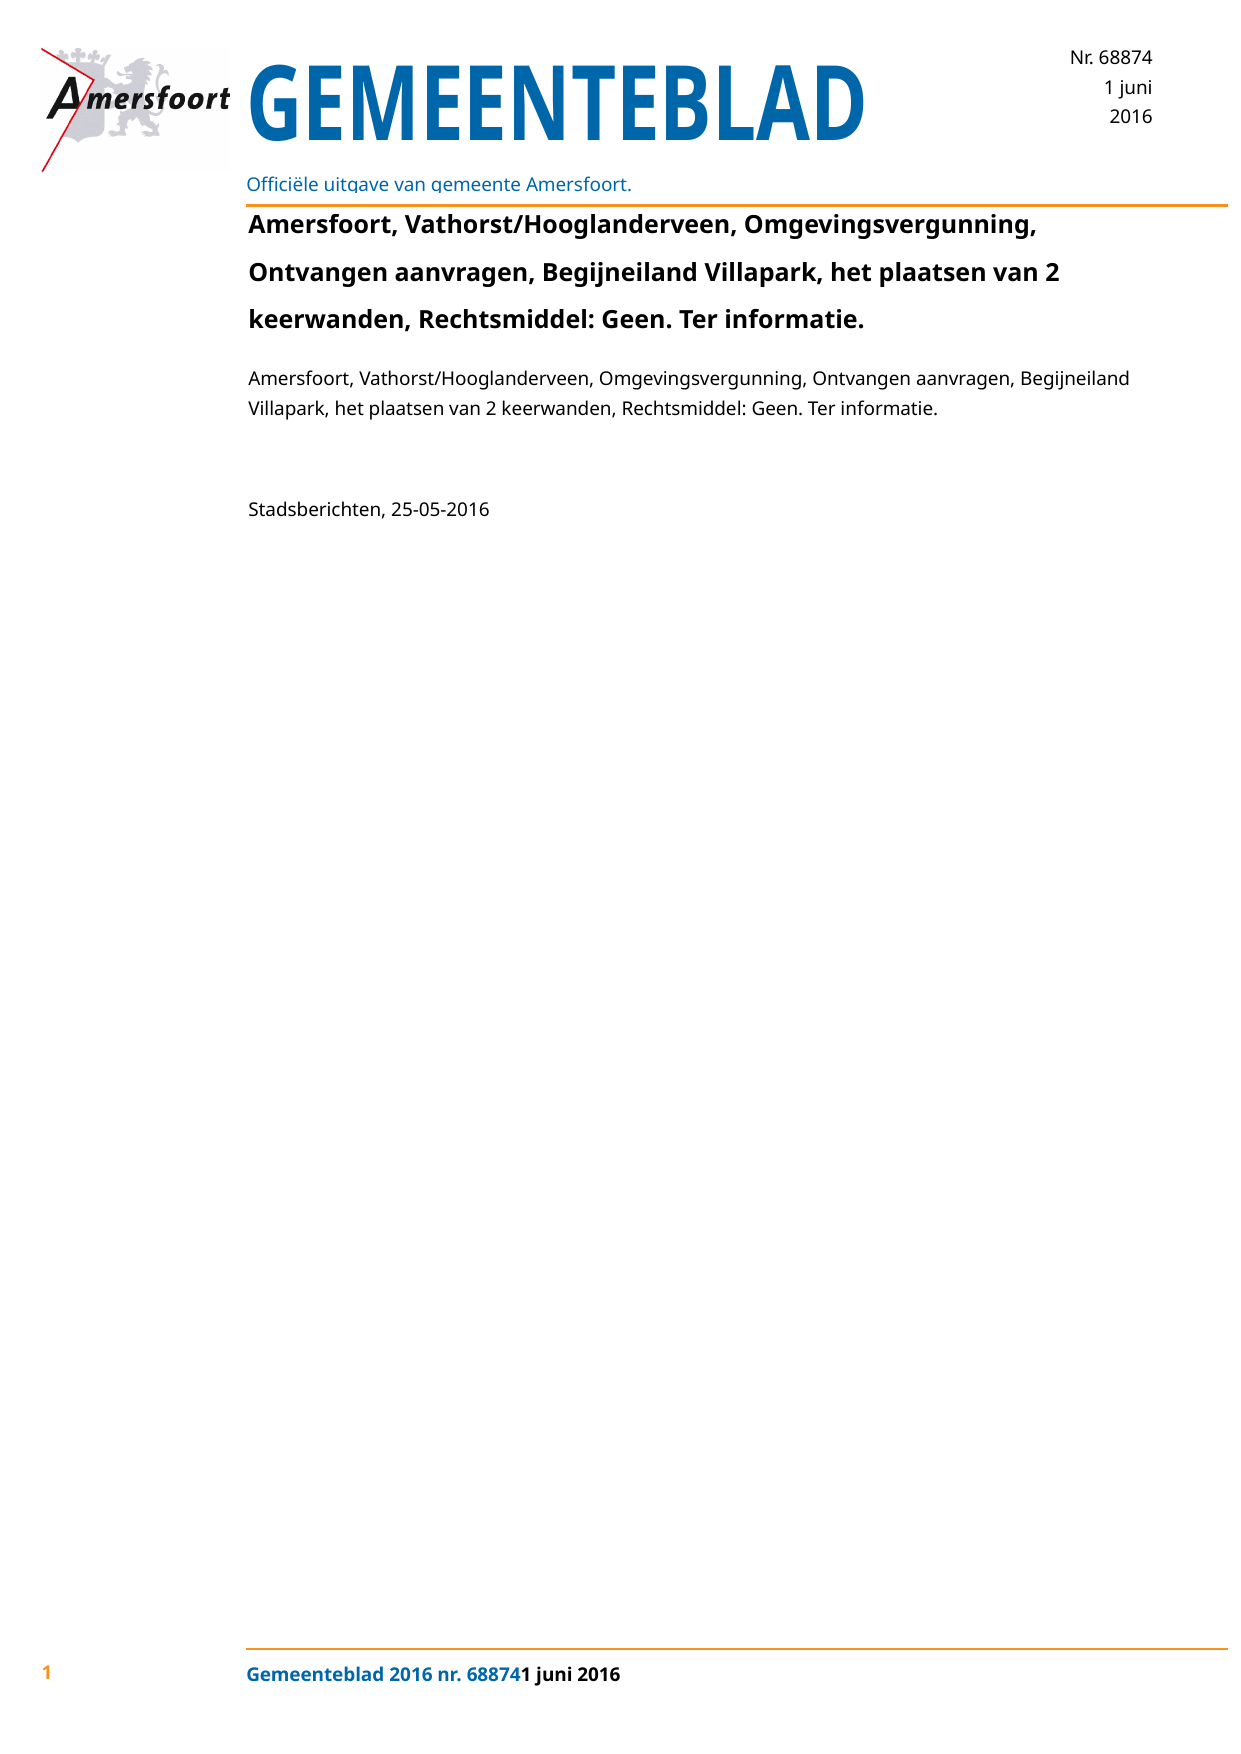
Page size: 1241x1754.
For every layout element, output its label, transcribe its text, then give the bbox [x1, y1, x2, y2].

text Amersfoort, Vathorst/Hooglanderveen, Omgevingsvergunning, Ontvangen aanvragen, Begijneiland Villapark, het plaatsen van 2 keerwanden, Rechtsmiddel: Geen. Ter informatie. [248, 366, 1152, 421]
text Amersfoort, Vathorst/Hooglanderveen, Omgevingsvergunning, Ontvangen aanvragen, Begijneiland Villapark, het plaatsen van 2 keerwanden, Rechtsmiddel: Geen. Ter informatie. [248, 207, 1152, 336]
text Stadsberichten, 25-05-2016 [248, 496, 1152, 522]
picture [41, 47, 231, 172]
